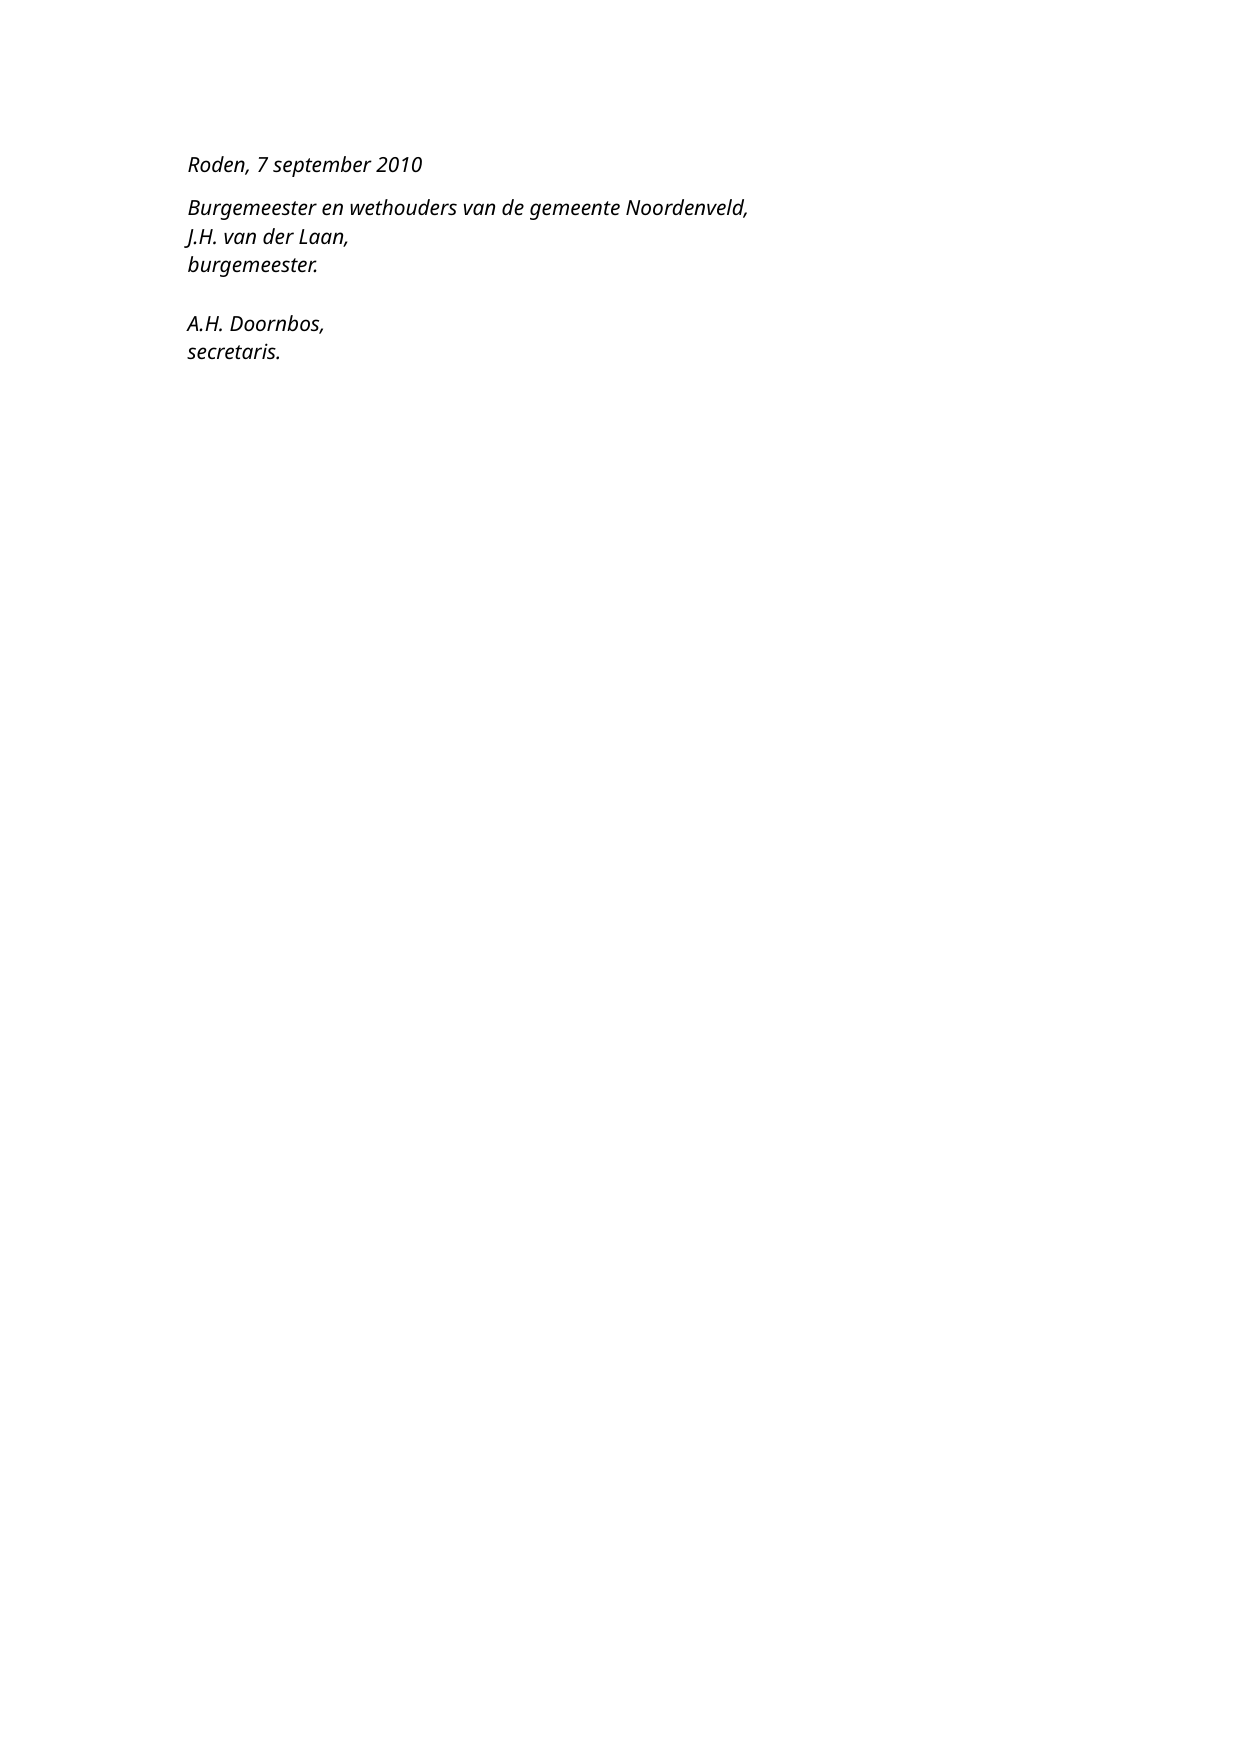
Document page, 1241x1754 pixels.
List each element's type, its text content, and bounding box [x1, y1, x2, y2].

text burgemeester. [187, 250, 1053, 279]
text Burgemeester en wethouders van de gemeente Noordenveld, [187, 193, 1053, 222]
text A.H. Doornbos, [187, 309, 1053, 337]
text secretaris. [187, 337, 1053, 366]
text Roden, 7 september 2010 [187, 150, 1053, 178]
text J.H. van der Laan, [187, 222, 1053, 250]
